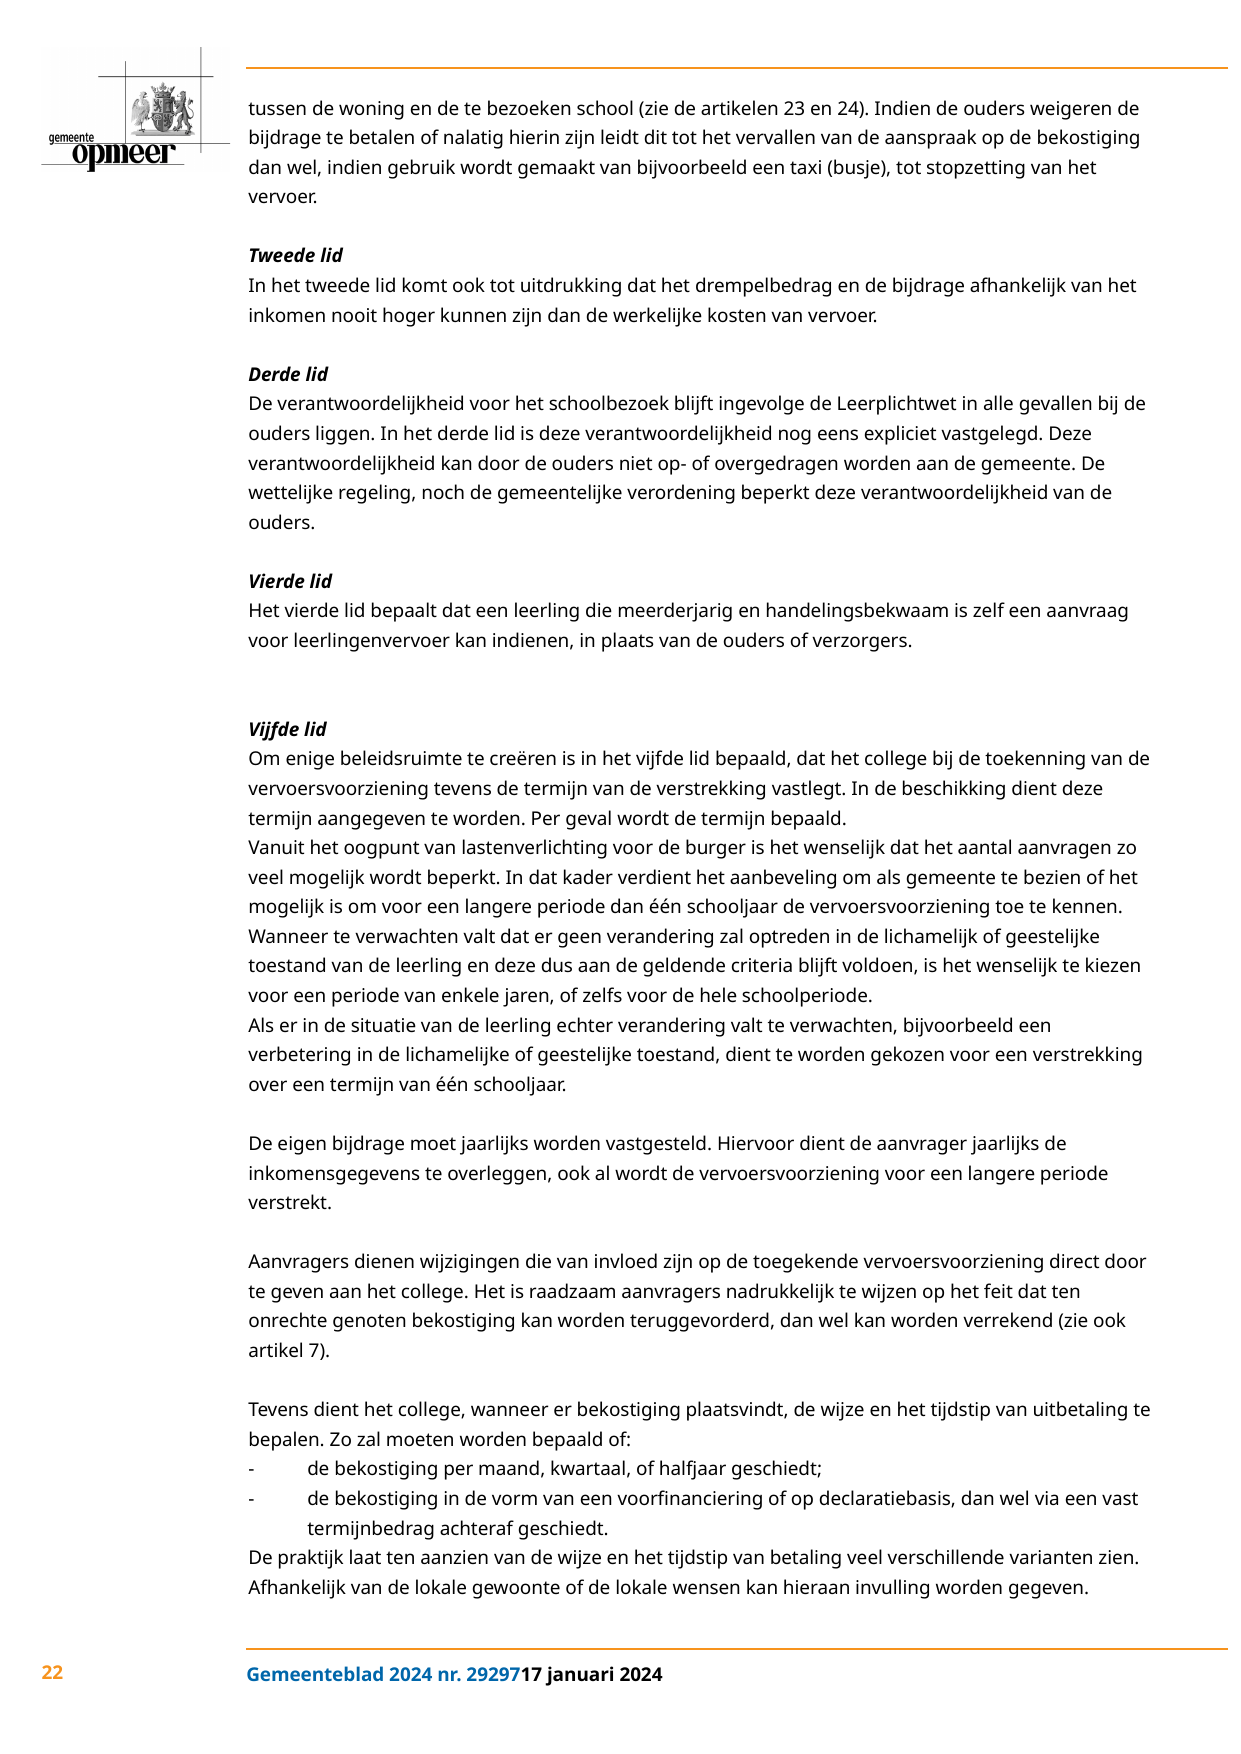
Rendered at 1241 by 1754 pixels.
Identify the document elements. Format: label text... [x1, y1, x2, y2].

text De praktijk laat ten aanzien van de wijze en het tijdstip van betaling veel verschillende varianten zien. Afhankelijk van de lokale gewoonte of de lokale wensen kan hieraan invulling worden gegeven. [248, 1544, 1152, 1600]
list de bekostiging per maand, kwartaal, of halfjaar geschiedt; [248, 1456, 1152, 1481]
text Het vierde lid bepaalt dat een leerling die meerderjarig en handelingsbekwaam is zelf een aanvraag voor leerlingenvervoer kan indienen, in plaats van de ouders of verzorgers. [248, 598, 1152, 653]
picture [41, 47, 231, 172]
text Vierde lid [248, 568, 1152, 594]
text Tevens dient het college, wanneer er bekostiging plaatsvindt, de wijze en het tijdstip van uitbetaling te bepalen. Zo zal moeten worden bepaald of: [248, 1396, 1152, 1452]
text Vanuit het oogpunt van lastenverlichting voor de burger is het wenselijk dat het aantal aanvragen zo veel mogelijk wordt beperkt. In dat kader verdient het aanbeveling om als gemeente te bezien of het mogelijk is om voor een langere periode dan één schooljaar de vervoersvoorziening toe te kennen. Wanneer te verwachten valt dat er geen verandering zal optreden in de lichamelijk of geestelijke toestand van de leerling en deze dus aan de geldende criteria blijft voldoen, is het wenselijk te kiezen voor een periode van enkele jaren, of zelfs voor de hele schoolperiode. [248, 834, 1152, 1008]
text Vijfde lid [248, 716, 1152, 742]
text Derde lid [248, 361, 1152, 387]
text De eigen bijdrage moet jaarlijks worden vastgesteld. Hiervoor dient de aanvrager jaarlijks de inkomensgegevens te overleggen, ook al wordt de vervoersvoorziening voor een langere periode verstrekt. [248, 1130, 1152, 1215]
text In het tweede lid komt ook tot uitdrukking dat het drempelbedrag en de bijdrage afhankelijk van het inkomen nooit hoger kunnen zijn dan de werkelijke kosten van vervoer. [248, 272, 1152, 328]
text tussen de woning en de te bezoeken school (zie de artikelen 23 en 24). Indien de ouders weigeren de bijdrage te betalen of nalatig hierin zijn leidt dit tot het vervallen van de aanspraak op de bekostiging dan wel, indien gebruik wordt gemaakt van bijvoorbeeld een taxi (busje), tot stopzetting van het vervoer. [248, 95, 1152, 209]
text Tweede lid [248, 243, 1152, 268]
text De verantwoordelijkheid voor het schoolbezoek blijft ingevolge de Leerplichtwet in alle gevallen bij de ouders liggen. In het derde lid is deze verantwoordelijkheid nog eens expliciet vastgelegd. Deze verantwoordelijkheid kan door de ouders niet op- of overgedragen worden aan de gemeente. De wettelijke regeling, noch de gemeentelijke verordening beperkt deze verantwoordelijkheid van de ouders. [248, 391, 1152, 535]
text Als er in de situatie van de leerling echter verandering valt te verwachten, bijvoorbeeld een verbetering in de lichamelijke of geestelijke toestand, dient te worden gekozen voor een verstrekking over een termijn van één schooljaar. [248, 1012, 1152, 1097]
list de bekostiging in de vorm van een voorfinanciering of op declaratiebasis, dan wel via een vast termijnbedrag achteraf geschiedt. [248, 1485, 1152, 1541]
text Om enige beleidsruimte te creëren is in het vijfde lid bepaald, dat het college bij de toekenning van de vervoersvoorziening tevens de termijn van de verstrekking vastlegt. In de beschikking dient deze termijn aangegeven te worden. Per geval wordt de termijn bepaald. [248, 746, 1152, 831]
text Aanvragers dienen wijzigingen die van invloed zijn op de toegekende vervoersvoorziening direct door te geven aan het college. Het is raadzaam aanvragers nadrukkelijk te wijzen op het feit dat ten onrechte genoten bekostiging kan worden teruggevorderd, dan wel kan worden verrekend (zie ook artikel 7). [248, 1248, 1152, 1363]
